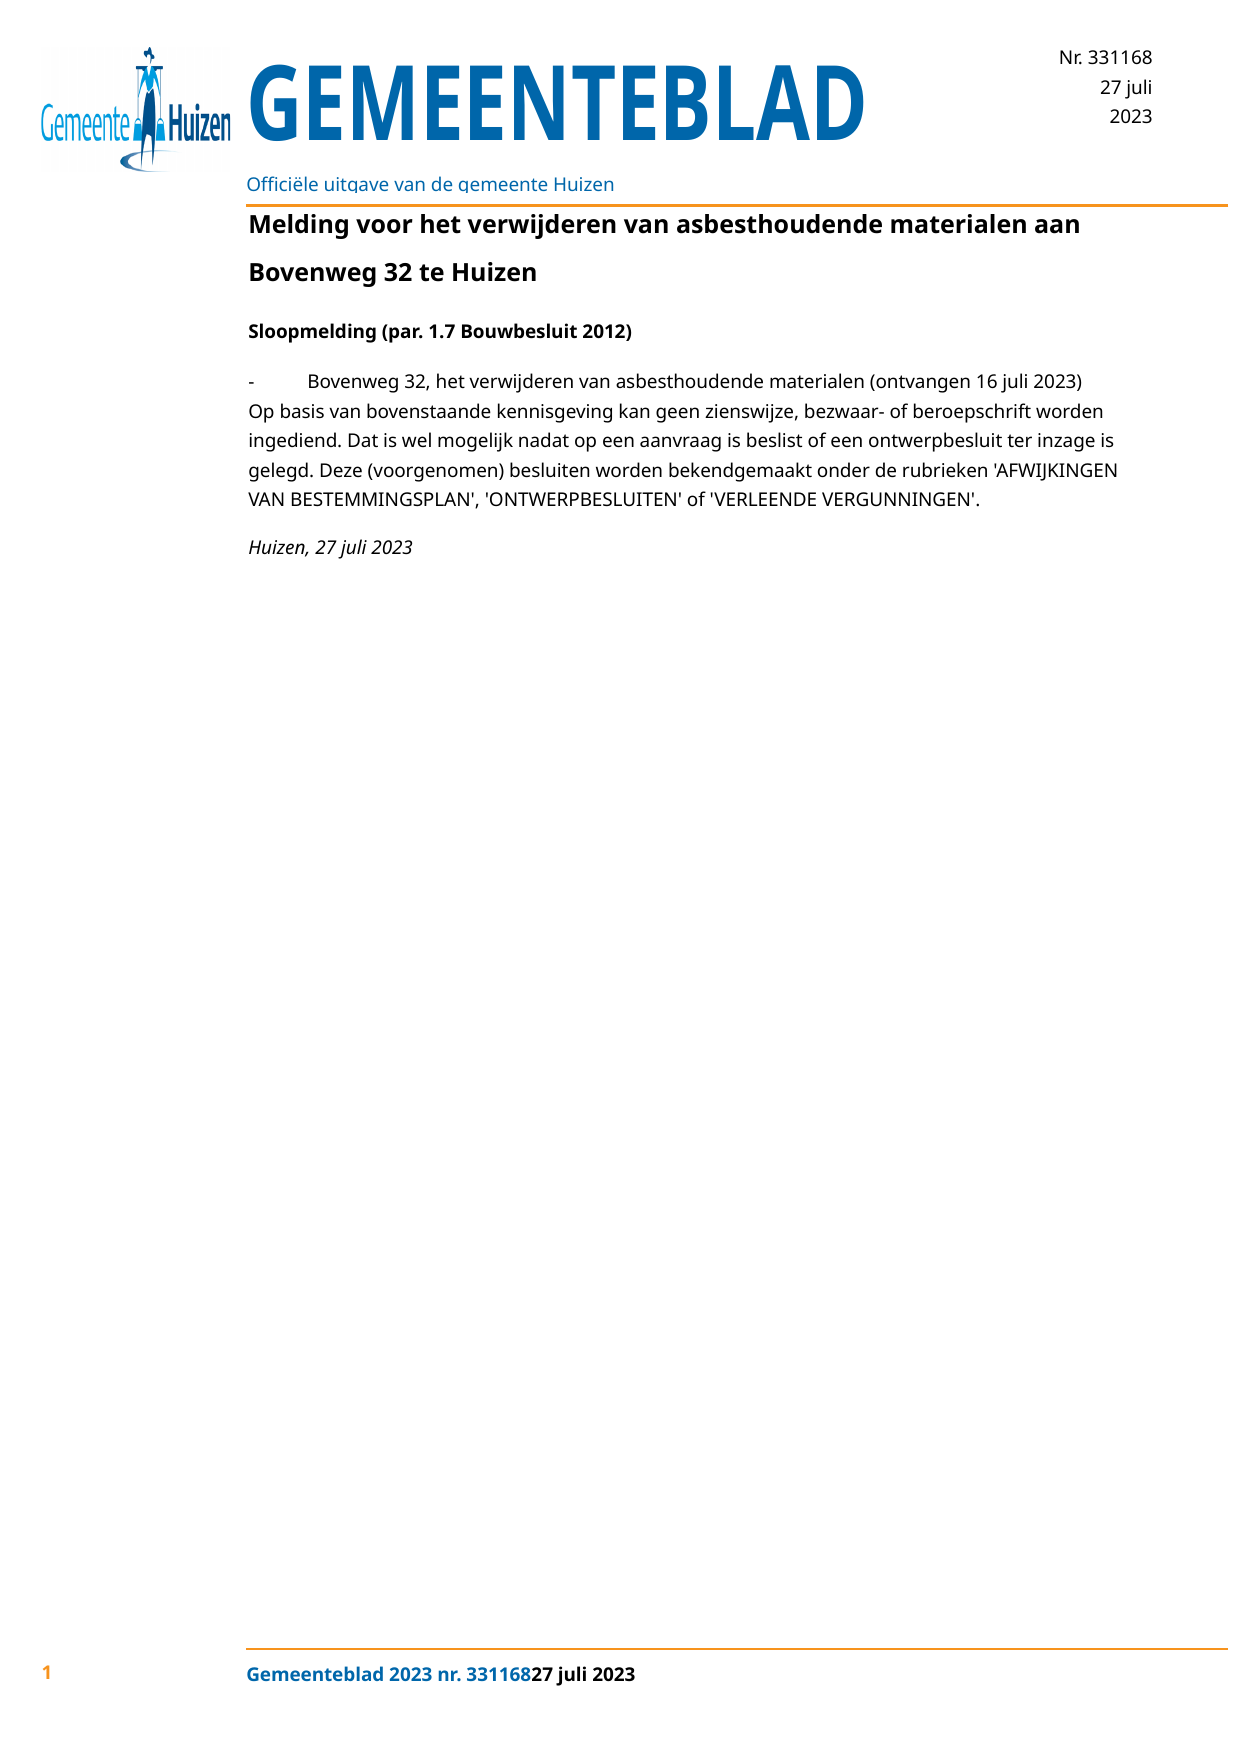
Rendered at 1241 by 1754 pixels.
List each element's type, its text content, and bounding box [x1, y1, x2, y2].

text Melding voor het verwijderen van asbesthoudende materialen aan Bovenweg 32 te Huizen [248, 207, 1152, 288]
list Bovenweg 32, het verwijderen van asbesthoudende materialen (ontvangen 16 juli 2023) [248, 368, 1152, 394]
text Sloopmelding (par. 1.7 Bouwbesluit 2012) [248, 318, 1152, 344]
picture [41, 47, 231, 172]
text Huizen, 27 juli 2023 [248, 534, 1152, 560]
text Op basis van bovenstaande kennisgeving kan geen zienswijze, bezwaar- of beroepschrift worden ingediend. Dat is wel mogelijk nadat op een aanvraag is beslist of een ontwerpbesluit ter inzage is gelegd. Deze (voorgenomen) besluiten worden bekendgemaakt onder de rubrieken 'AFWIJKINGEN VAN BESTEMMINGSPLAN', 'ONTWERPBESLUITEN' of 'VERLEENDE VERGUNNINGEN'. [248, 398, 1152, 512]
